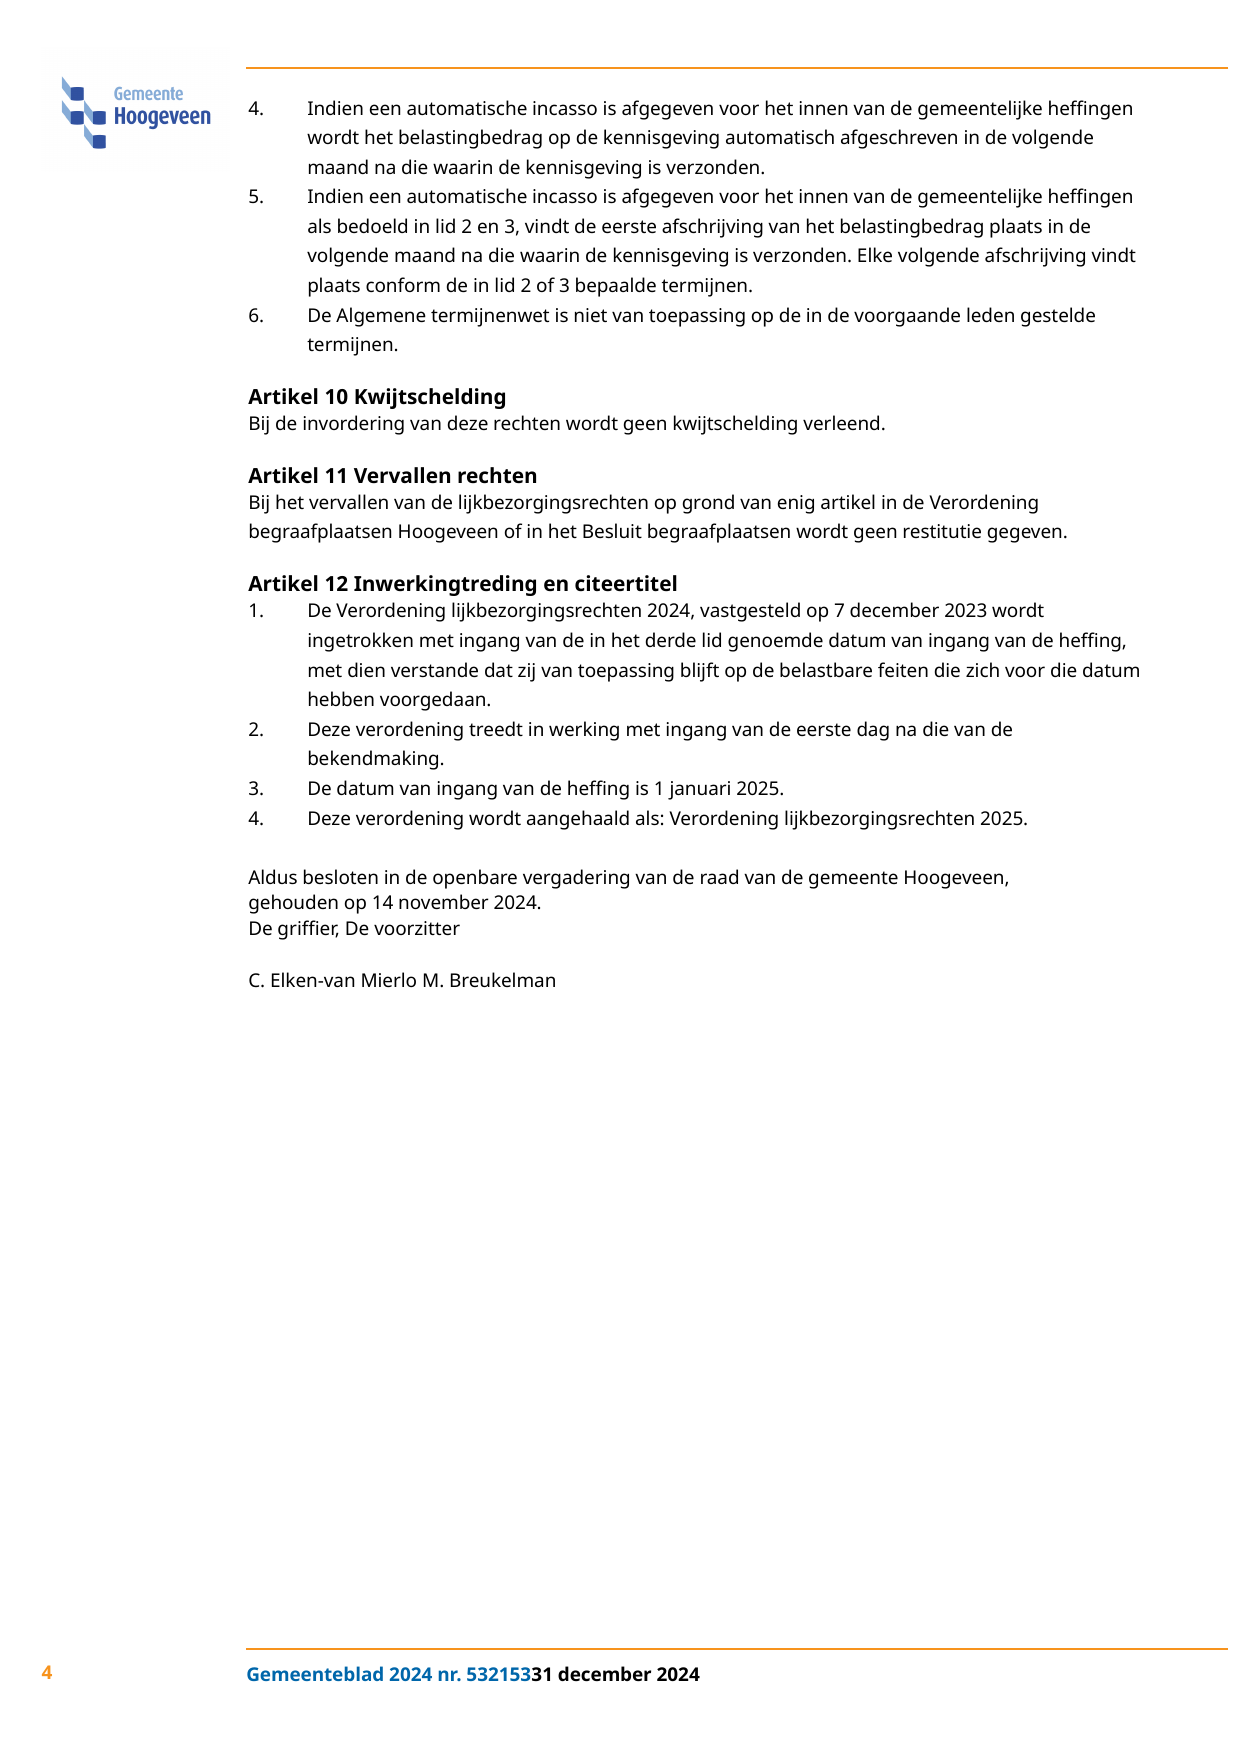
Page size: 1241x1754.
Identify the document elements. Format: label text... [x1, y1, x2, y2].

text Artikel 11 Vervallen rechten [248, 461, 1152, 489]
list De Verordening lijkbezorgingsrechten 2024, vastgesteld op 7 december 2023 wordt ingetrokken met ingang van de in het derde lid genoemde datum van ingang van de heffing, met dien verstande dat zij van toepassing blijft op de belastbare feiten die zich voor die datum hebben voorgedaan. [248, 598, 1152, 712]
text Bij de invordering van deze rechten wordt geen kwijtschelding verleend. [248, 410, 1152, 436]
text Artikel 12 Inwerkingtreding en citeertitel [248, 569, 1152, 598]
list Indien een automatische incasso is afgegeven voor het innen van de gemeentelijke heffingen wordt het belastingbedrag op de kennisgeving automatisch afgeschreven in de volgende maand na die waarin de kennisgeving is verzonden. [248, 95, 1152, 180]
list Deze verordening treedt in werking met ingang van de eerste dag na die van de bekendmaking. [248, 716, 1152, 771]
text Aldus besloten in de openbare vergadering van de raad van de gemeente Hoogeveen, [248, 864, 1152, 889]
text gehouden op 14 november 2024. [248, 889, 1152, 915]
list De Algemene termijnenwet is niet van toepassing op de in de voorgaande leden gestelde termijnen. [248, 302, 1152, 357]
text Bij het vervallen van de lijkbezorgingsrechten op grond van enig artikel in de Verordening begraafplaatsen Hoogeveen of in het Besluit begraafplaatsen wordt geen restitutie gegeven. [248, 489, 1152, 544]
text C. Elken-van Mierlo M. Breukelman [248, 967, 1152, 992]
list De datum van ingang van de heffing is 1 januari 2025. [248, 775, 1152, 801]
list Deze verordening wordt aangehaald als: Verordening lijkbezorgingsrechten 2025. [248, 805, 1152, 830]
text De griffier, De voorzitter [248, 915, 1152, 941]
picture [41, 47, 231, 172]
list Indien een automatische incasso is afgegeven voor het innen van de gemeentelijke heffingen als bedoeld in lid 2 en 3, vindt de eerste afschrijving van het belastingbedrag plaats in de volgende maand na die waarin de kennisgeving is verzonden. Elke volgende afschrijving vindt plaats conform de in lid 2 of 3 bepaalde termijnen. [248, 183, 1152, 298]
text Artikel 10 Kwijtschelding [248, 382, 1152, 410]
